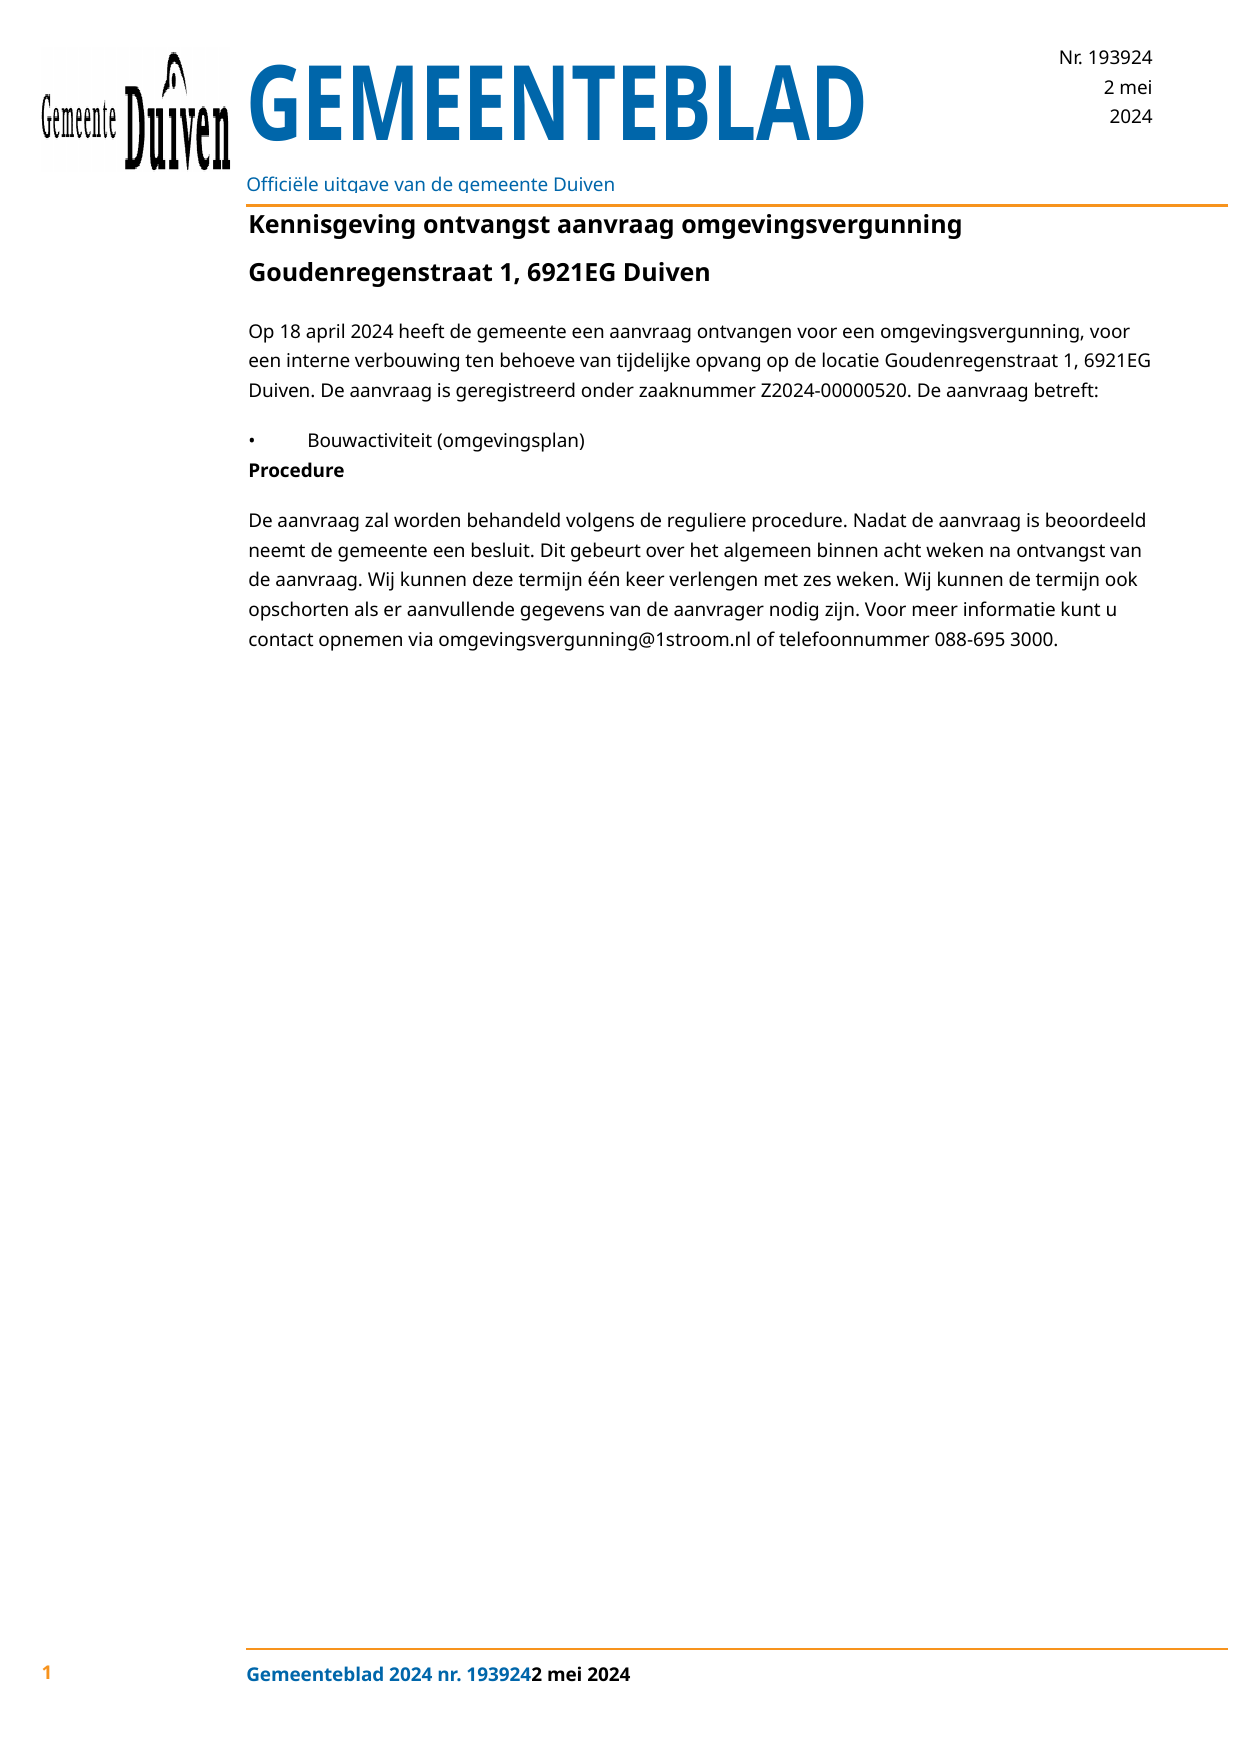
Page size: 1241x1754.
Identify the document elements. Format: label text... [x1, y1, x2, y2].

text Op 18 april 2024 heeft de gemeente een aanvraag ontvangen voor een omgevingsvergunning, voor een interne verbouwing ten behoeve van tijdelijke opvang op de locatie Goudenregenstraat 1, 6921EG Duiven. De aanvraag is geregistreerd onder zaaknummer Z2024-00000520. De aanvraag betreft: [248, 318, 1152, 403]
picture [41, 47, 231, 172]
text De aanvraag zal worden behandeld volgens de reguliere procedure. Nadat de aanvraag is beoordeeld neemt de gemeente een besluit. Dit gebeurt over het algemeen binnen acht weken na ontvangst van de aanvraag. Wij kunnen deze termijn één keer verlengen met zes weken. Wij kunnen de termijn ook opschorten als er aanvullende gegevens van de aanvrager nodig zijn. Voor meer informatie kunt u contact opnemen via omgevingsvergunning@1stroom.nl of telefoonnummer 088-695 3000. [248, 507, 1152, 652]
text Kennisgeving ontvangst aanvraag omgevingsvergunning Goudenregenstraat 1, 6921EG Duiven [248, 207, 1152, 288]
list Bouwactiviteit (omgevingsplan) [248, 427, 1152, 453]
text Procedure [248, 457, 1152, 483]
